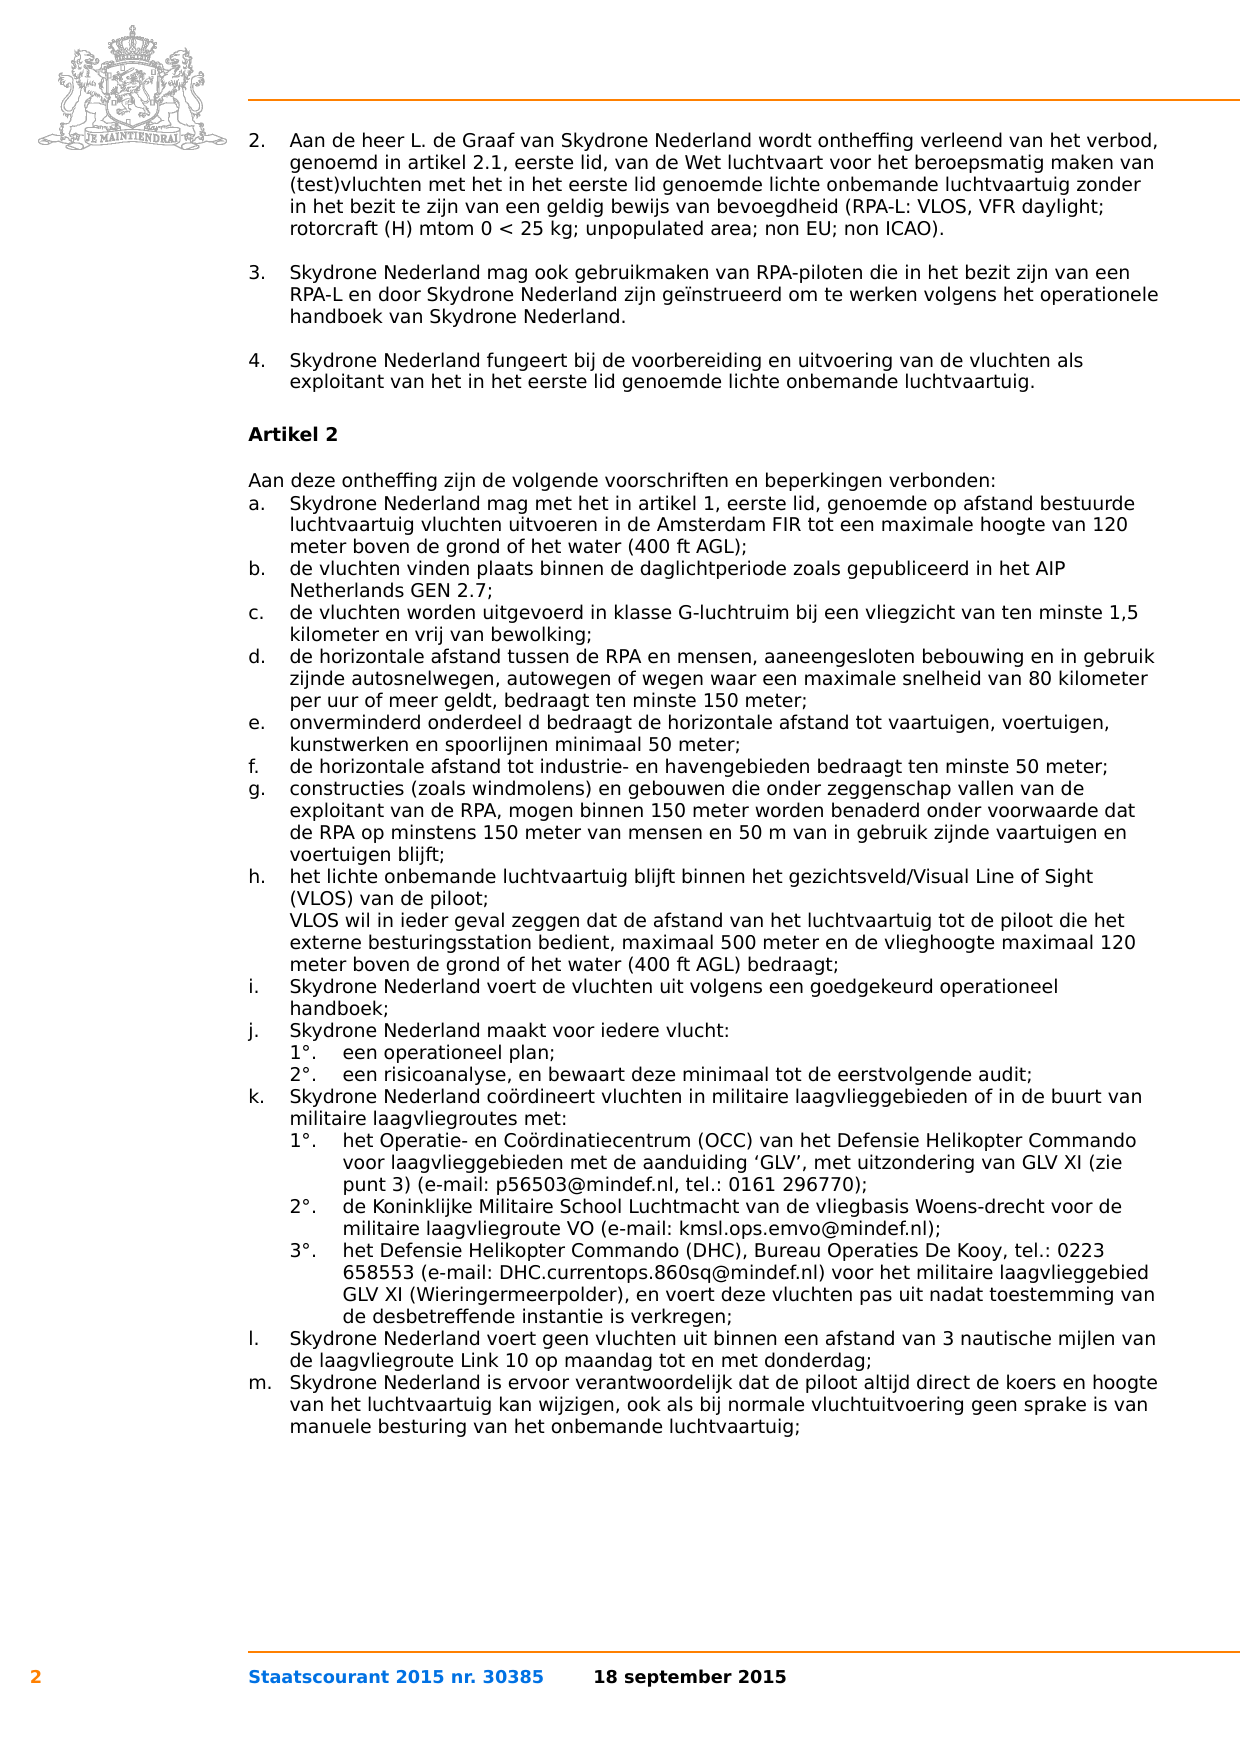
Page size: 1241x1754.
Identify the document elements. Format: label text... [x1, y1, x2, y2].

text e. onverminderd onderdeel d bedraagt de horizontale afstand tot vaartuigen, voertuigen, kunstwerken en spoorlijnen minimaal 50 meter; [248, 712, 1163, 756]
text j. Skydrone Nederland maakt voor iedere vlucht: [248, 1020, 1163, 1042]
text 1°. een operationeel plan; [289, 1042, 1163, 1064]
text a. Skydrone Nederland mag met het in artikel 1, eerste lid, genoemde op afstand bestuurde luchtvaartuig vluchten uitvoeren in de Amsterdam FIR tot een maximale hoogte van 120 meter boven de grond of het water (400 ft AGL); [248, 492, 1163, 558]
text d. de horizontale afstand tussen de RPA en mensen, aaneengesloten bebouwing en in gebruik zijnde autosnelwegen, autowegen of wegen waar een maximale snelheid van 80 kilometer per uur of meer geldt, bedraagt ten minste 150 meter; [248, 646, 1163, 712]
text 2°. de Koninklijke Militaire School Luchtmacht van de vliegbasis Woens-drecht voor de militaire laagvliegroute VO (e-mail: kmsl.ops.emvo@mindef.nl); [289, 1196, 1163, 1240]
text i. Skydrone Nederland voert de vluchten uit volgens een goedgekeurd operationeel handboek; [248, 976, 1163, 1020]
text 3. Skydrone Nederland mag ook gebruikmaken van RPA-piloten die in het bezit zijn van een RPA-L en door Skydrone Nederland zijn geïnstrueerd om te werken volgens het operationele handboek van Skydrone Nederland. [248, 262, 1163, 328]
text f. de horizontale afstand tot industrie- en havengebieden bedraagt ten minste 50 meter; [248, 756, 1163, 778]
text 3°. het Defensie Helikopter Commando (DHC), Bureau Operaties De Kooy, tel.: 0223 658553 (e-mail: DHC.currentops.860sq@mindef.nl) voor het militaire laagvlieggebied GLV XI (Wieringermeerpolder), en voert deze vluchten pas uit nadat toestemming van de desbetreffende instantie is verkregen; [289, 1240, 1163, 1328]
text 2. Aan de heer L. de Graaf van Skydrone Nederland wordt ontheffing verleend van het verbod, genoemd in artikel 2.1, eerste lid, van de Wet luchtvaart voor het beroepsmatig maken van (test)vluchten met het in het eerste lid genoemde lichte onbemande luchtvaartuig zonder in het bezit te zijn van een geldig bewijs van bevoegdheid (RPA-L: VLOS, VFR daylight; rotorcraft (H) mtom 0 < 25 kg; unpopulated area; non EU; non ICAO). [248, 130, 1163, 240]
text VLOS wil in ieder geval zeggen dat de afstand van het luchtvaartuig tot de piloot die het externe besturingsstation bedient, maximaal 500 meter en de vlieghoogte maximaal 120 meter boven de grond of het water (400 ft AGL) bedraagt; [289, 910, 1163, 976]
text 1°. het Operatie- en Coördinatiecentrum (OCC) van het Defensie Helikopter Commando voor laagvlieggebieden met de aanduiding ‘GLV’, met uitzondering van GLV XI (zie punt 3) (e-mail: p56503@mindef.nl, tel.: 0161 296770); [289, 1130, 1163, 1196]
text 2°. een risicoanalyse, en bewaart deze minimaal tot de eerstvolgende audit; [289, 1064, 1163, 1086]
text c. de vluchten worden uitgevoerd in klasse G-luchtruim bij een vliegzicht van ten minste 1,5 kilometer en vrij van bewolking; [248, 602, 1163, 646]
text m. Skydrone Nederland is ervoor verantwoordelijk dat de piloot altijd direct de koers en hoogte van het luchtvaartuig kan wijzigen, ook als bij normale vluchtuitvoering geen sprake is van manuele besturing van het onbemande luchtvaartuig; [248, 1372, 1163, 1437]
text b. de vluchten vinden plaats binnen de daglichtperiode zoals gepubliceerd in het AIP Netherlands GEN 2.7; [248, 558, 1163, 602]
text l. Skydrone Nederland voert geen vluchten uit binnen een afstand van 3 nautische mijlen van de laagvliegroute Link 10 op maandag tot en met donderdag; [248, 1328, 1163, 1372]
text g. constructies (zoals windmolens) en gebouwen die onder zeggenschap vallen van de exploitant van de RPA, mogen binnen 150 meter worden benaderd onder voorwaarde dat de RPA op minstens 150 meter van mensen en 50 m van in gebruik zijnde vaartuigen en voertuigen blijft; [248, 778, 1163, 866]
text h. het lichte onbemande luchtvaartuig blijft binnen het gezichtsveld/Visual Line of Sight (VLOS) van de piloot; [248, 866, 1163, 910]
text 4. Skydrone Nederland fungeert bij de voorbereiding en uitvoering van de vluchten als exploitant van het in het eerste lid genoemde lichte onbemande luchtvaartuig. [248, 349, 1163, 393]
text Aan deze ontheffing zijn de volgende voorschriften en beperkingen verbonden: [248, 470, 1163, 492]
picture [38, 25, 227, 150]
text k. Skydrone Nederland coördineert vluchten in militaire laagvlieggebieden of in de buurt van militaire laagvliegroutes met: [248, 1086, 1163, 1130]
subtitle Artikel 2 [248, 423, 1163, 445]
